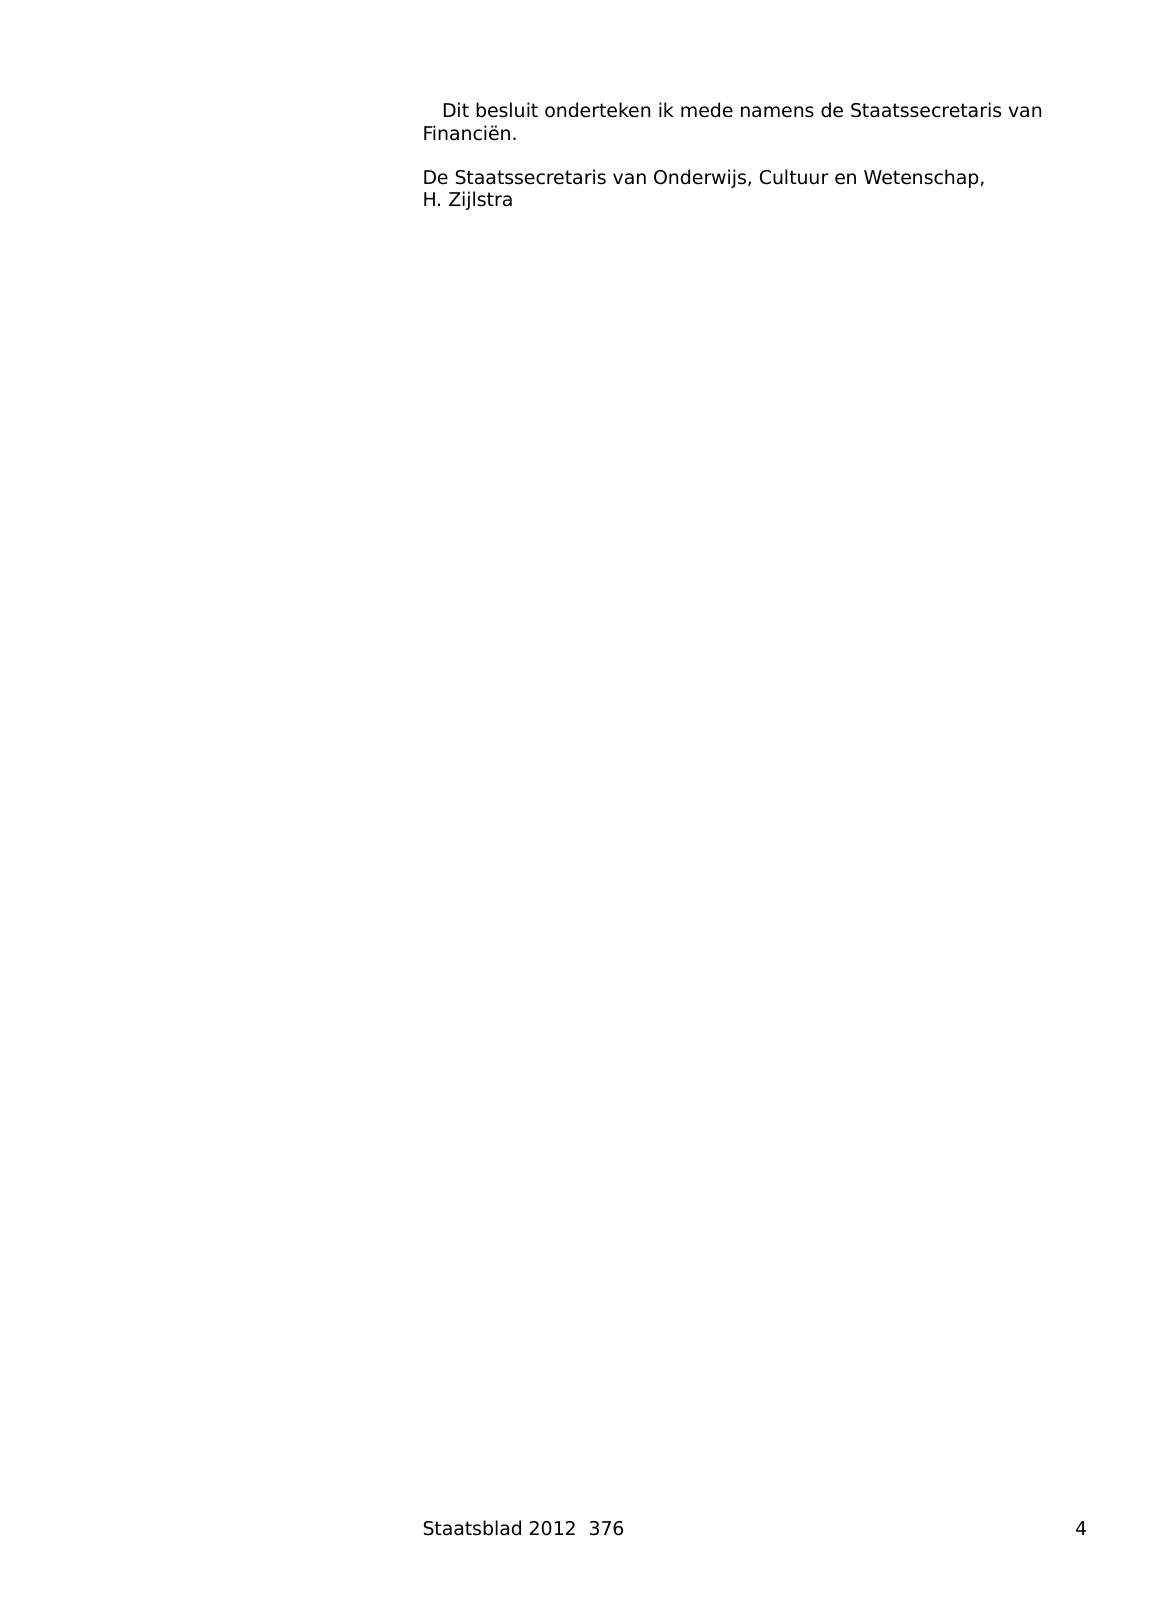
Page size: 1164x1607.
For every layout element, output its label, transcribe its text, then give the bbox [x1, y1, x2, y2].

text De Staatssecretaris van Onderwijs, Cultuur en Wetenschap, H. Zijlstra [422, 167, 1087, 211]
text Dit besluit onderteken ik mede namens de Staatssecretaris van Financiën. [422, 100, 1087, 144]
